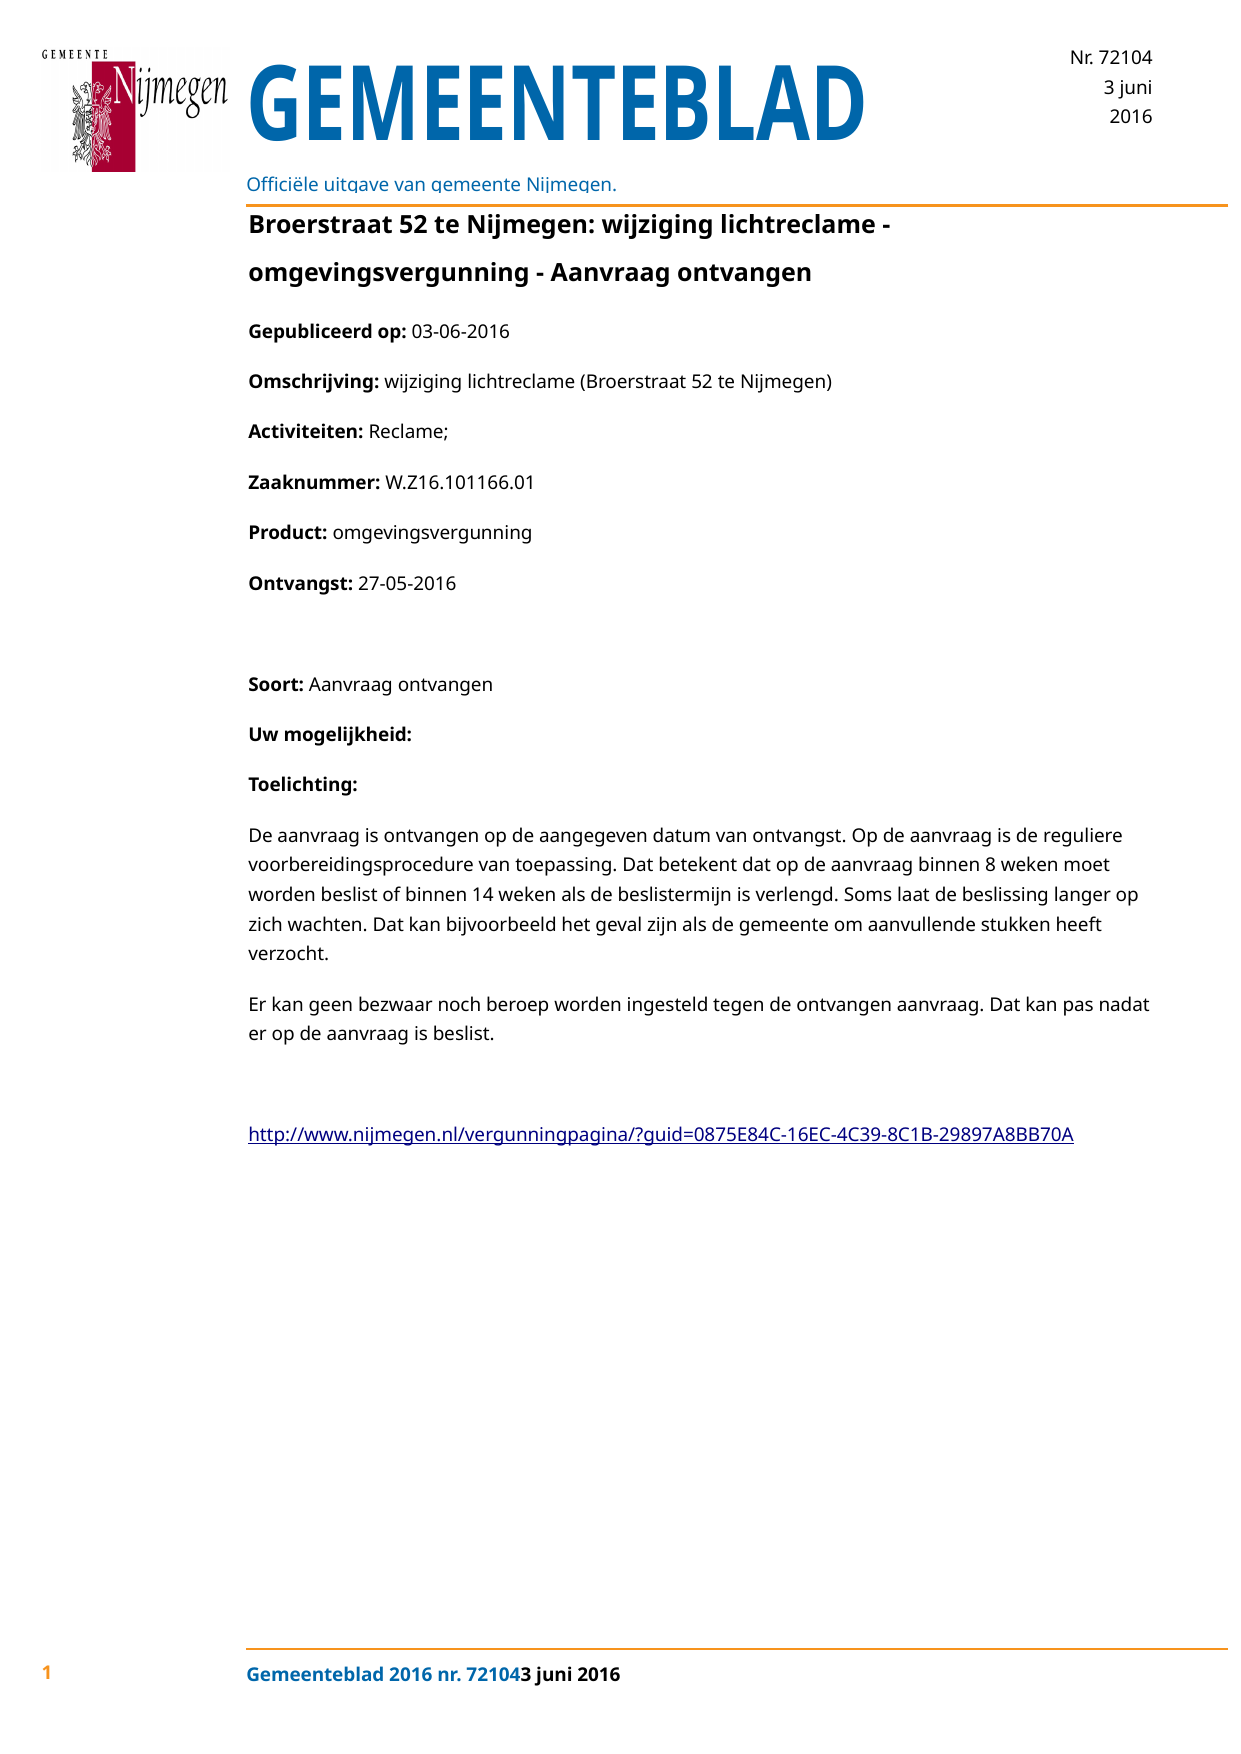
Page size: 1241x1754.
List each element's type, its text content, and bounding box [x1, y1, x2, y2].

text Soort: Aanvraag ontvangen [248, 671, 1152, 697]
text Activiteiten: Reclame; [248, 419, 1152, 444]
text Zaaknummer: W.Z16.101166.01 [248, 469, 1152, 495]
text Omschrijving: wijziging lichtreclame (Broerstraat 52 te Nijmegen) [248, 368, 1152, 394]
text Gepubliceerd op: 03-06-2016 [248, 318, 1152, 344]
text Er kan geen bezwaar noch beroep worden ingesteld tegen de ontvangen aanvraag. Dat kan pas nadat er op de aanvraag is beslist. [248, 991, 1152, 1046]
text Uw mogelijkheid: [248, 721, 1152, 747]
text Ontvangst: 27-05-2016 [248, 570, 1152, 596]
text Product: omgevingsvergunning [248, 519, 1152, 545]
text Toelichting: [248, 772, 1152, 797]
text Broerstraat 52 te Nijmegen: wijziging lichtreclame - omgevingsvergunning - Aanvraag ontvangen [248, 207, 1152, 288]
picture [41, 47, 231, 172]
text De aanvraag is ontvangen op de aangegeven datum van ontvangst. Op de aanvraag is de reguliere voorbereidingsprocedure van toepassing. Dat betekent dat op de aanvraag binnen 8 weken moet worden beslist of binnen 14 weken als de beslistermijn is verlengd. Soms laat de beslissing langer op zich wachten. Dat kan bijvoorbeeld het geval zijn als de gemeente om aanvullende stukken heeft verzocht. [248, 822, 1152, 966]
text http://www.nijmegen.nl/vergunningpagina/?guid=0875E84C-16EC-4C39-8C1B-29897A8BB70A [248, 1121, 1152, 1147]
